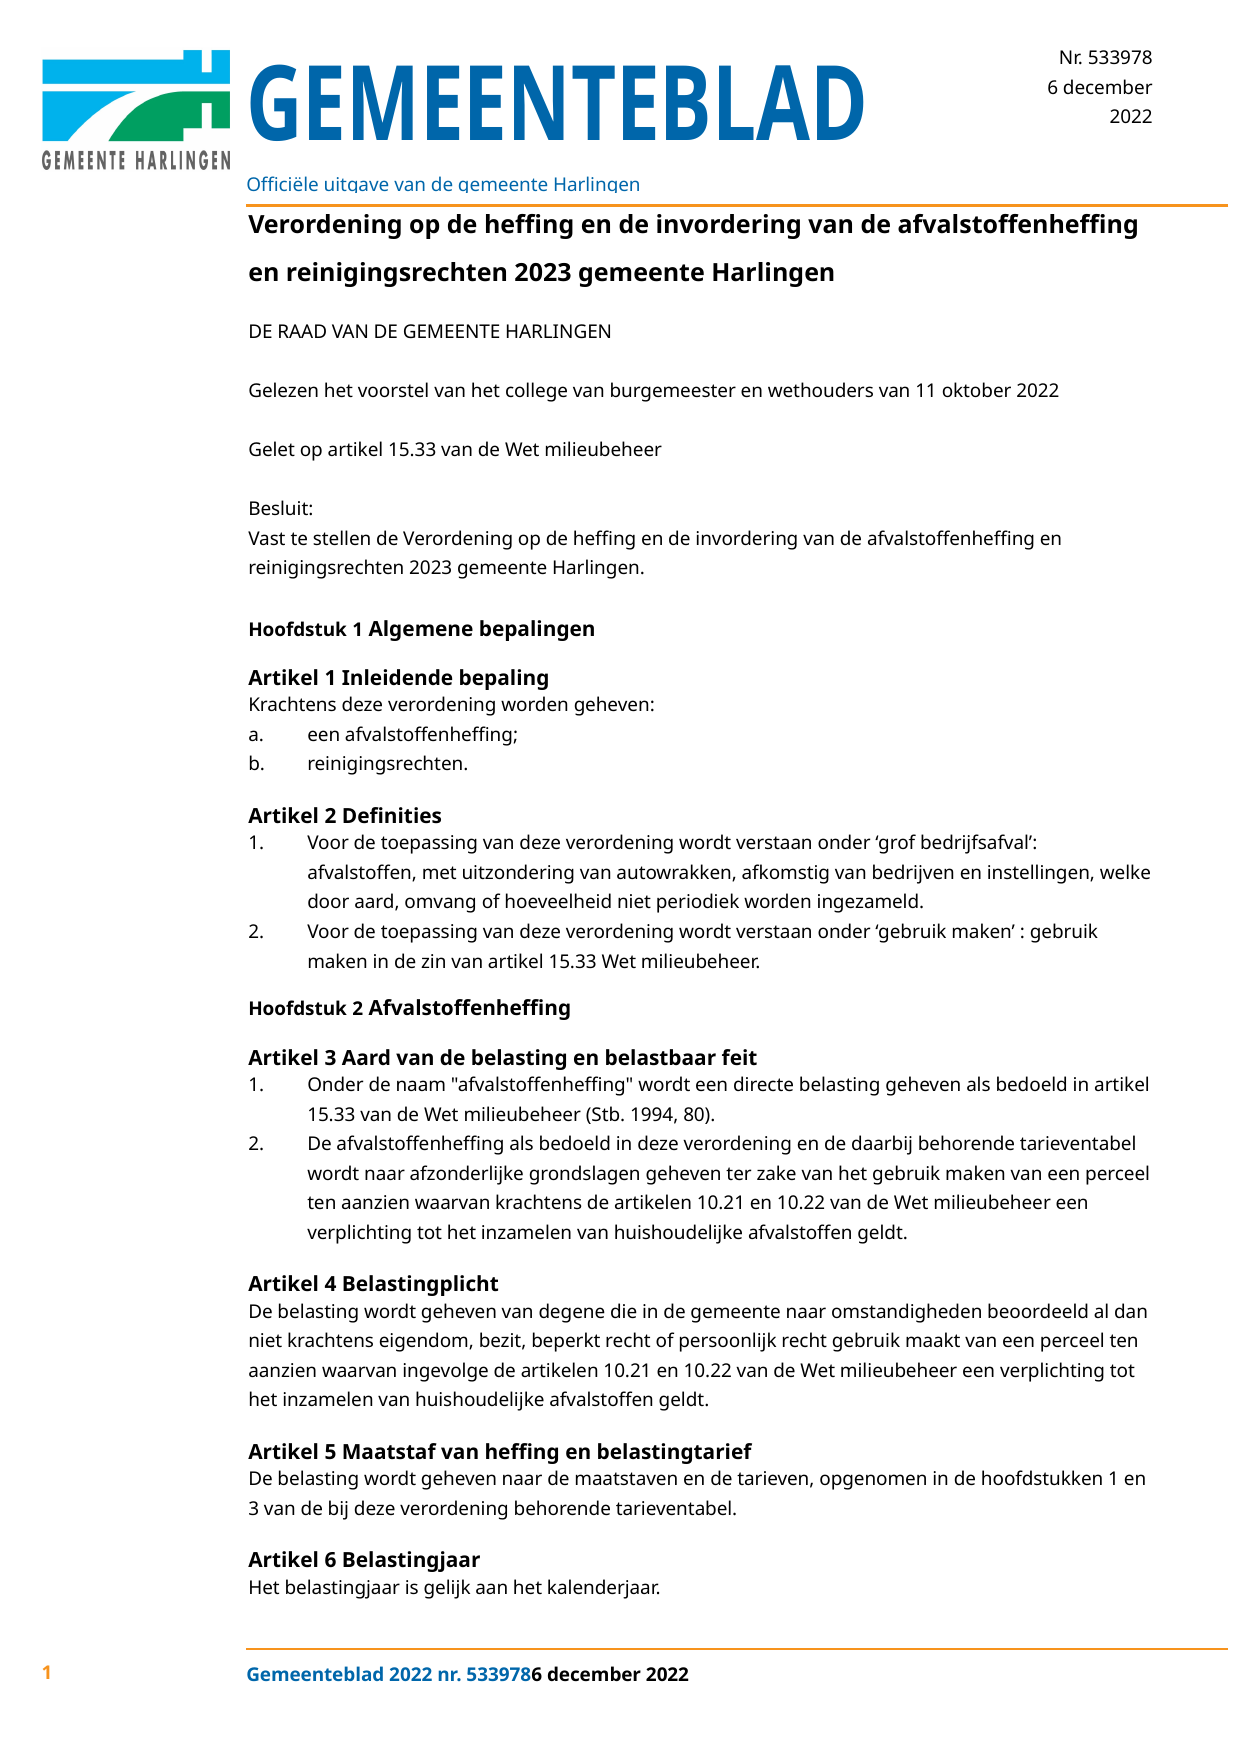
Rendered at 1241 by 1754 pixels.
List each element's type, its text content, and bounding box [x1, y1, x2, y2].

text Artikel 6 Belastingjaar [248, 1546, 1152, 1574]
picture [41, 47, 231, 172]
list een afvalstoffenheffing; [248, 721, 1152, 747]
list Voor de toepassing van deze verordening wordt verstaan onder ‘grof bedrijfsafval’: afvalstoffen, met uitzondering van autowrakken, afkomstig van bedrijven en instellingen, welke door aard, omvang of hoeveelheid niet periodiek worden ingezameld. [248, 829, 1152, 914]
list Onder de naam "afvalstoffenheffing" wordt een directe belasting geheven als bedoeld in artikel 15.33 van de Wet milieubeheer (Stb. 1994, 80). [248, 1071, 1152, 1126]
text Artikel 3 Aard van de belasting en belastbaar feit [248, 1043, 1152, 1071]
text DE RAAD VAN DE GEMEENTE HARLINGEN [248, 318, 1152, 344]
text Gelezen het voorstel van het college van burgemeester en wethouders van 11 oktober 2022 [248, 377, 1152, 403]
text Artikel 1 Inleidende bepaling [248, 663, 1152, 691]
text Artikel 2 Definities [248, 801, 1152, 829]
text Hoofdstuk 1 Algemene bepalingen [248, 614, 1152, 642]
text Vast te stellen de Verordening op de heffing en de invordering van de afvalstoffenheffing en reinigingsrechten 2023 gemeente Harlingen. [248, 525, 1152, 580]
text Artikel 4 Belastingplicht [248, 1269, 1152, 1298]
text Besluit: [248, 495, 1152, 521]
text Krachtens deze verordening worden geheven: [248, 691, 1152, 717]
text Verordening op de heffing en de invordering van de afvalstoffenheffing en reinigingsrechten 2023 gemeente Harlingen [248, 207, 1152, 288]
text Het belastingjaar is gelijk aan het kalenderjaar. [248, 1574, 1152, 1600]
text Gelet op artikel 15.33 van de Wet milieubeheer [248, 436, 1152, 462]
list De afvalstoffenheffing als bedoeld in deze verordening en de daarbij behorende tarieventabel wordt naar afzonderlijke grondslagen geheven ter zake van het gebruik maken van een perceel ten aanzien waarvan krachtens de artikelen 10.21 en 10.22 van de Wet milieubeheer een verplichting tot het inzamelen van huishoudelijke afvalstoffen geldt. [248, 1130, 1152, 1245]
list Voor de toepassing van deze verordening wordt verstaan onder ‘gebruik maken’ : gebruik maken in de zin van artikel 15.33 Wet milieubeheer. [248, 918, 1152, 973]
text Artikel 5 Maatstaf van heffing en belastingtarief [248, 1437, 1152, 1466]
text De belasting wordt geheven van degene die in de gemeente naar omstandigheden beoordeeld al dan niet krachtens eigendom, bezit, beperkt recht of persoonlijk recht gebruik maakt van een perceel ten aanzien waarvan ingevolge de artikelen 10.21 en 10.22 van de Wet milieubeheer een verplichting tot het inzamelen van huishoudelijke afvalstoffen geldt. [248, 1298, 1152, 1412]
text Hoofdstuk 2 Afvalstoffenheffing [248, 993, 1152, 1022]
text De belasting wordt geheven naar de maatstaven en de tarieven, opgenomen in de hoofdstukken 1 en 3 van de bij deze verordening behorende tarieventabel. [248, 1466, 1152, 1521]
list reinigingsrechten. [248, 751, 1152, 776]
